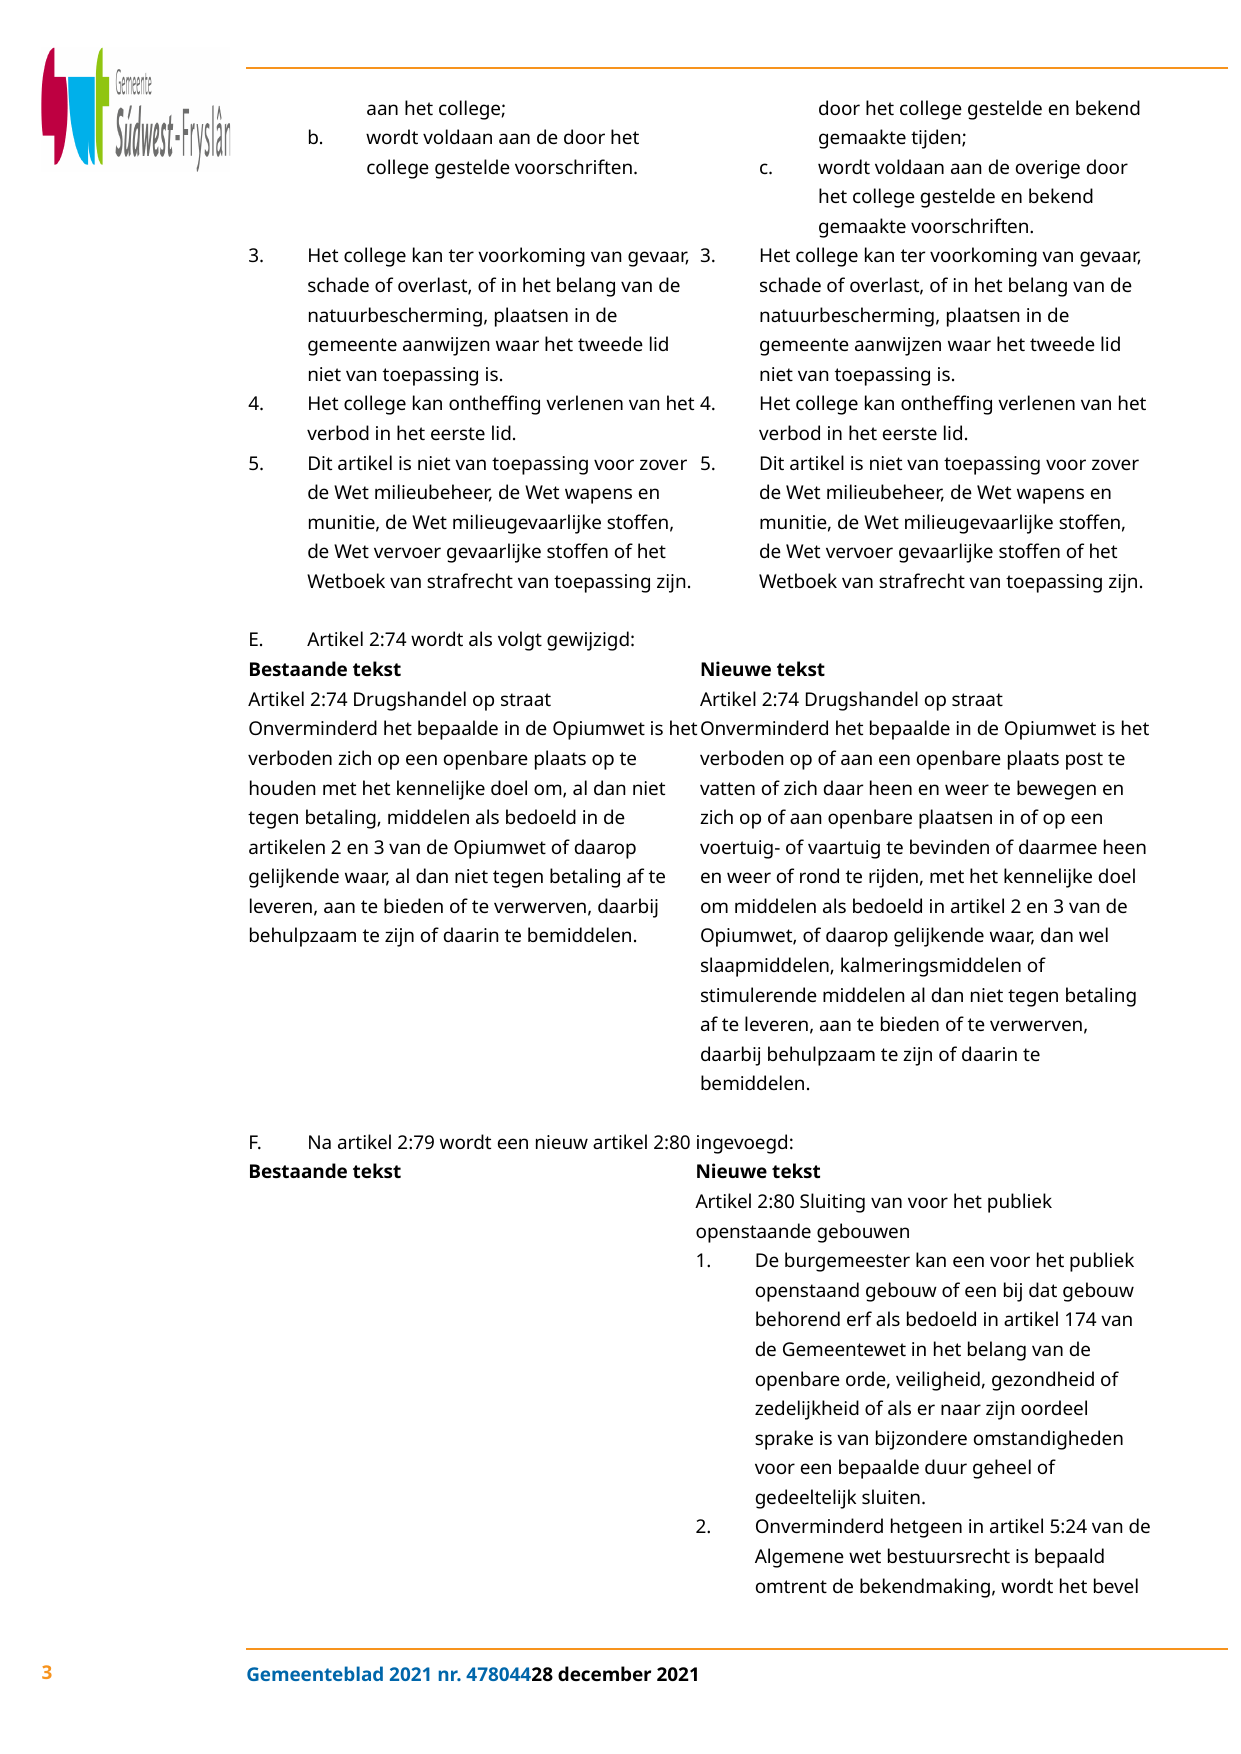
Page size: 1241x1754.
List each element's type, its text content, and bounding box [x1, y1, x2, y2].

table_header Bestaande tekst Artikel 2:74 Drugshandel op straat Onverminderd het bepaalde in de Opiumwet is het verboden zich op een openbare plaats op te houden met het kennelijke doel om, al dan niet tegen betaling, middelen als bedoeld in de artikelen 2 en 3 van de Opiumwet of daarop gelijkende waar, al dan niet tegen betaling af te leveren, aan te bieden of te verwerven, daarbij behulpzaam te zijn of daarin te bemiddelen. [248, 656, 700, 1096]
list Na artikel 2:79 wordt een nieuw artikel 2:80 ingevoegd: [248, 1129, 1152, 1155]
picture [41, 47, 231, 172]
table_header aan het college; wordt voldaan aan de door het college gestelde voorschriften. Het college kan ter voorkoming van gevaar, schade of overlast, of in het belang van de natuurbescherming, plaatsen in de gemeente aanwijzen waar het tweede lid niet van toepassing is. Het college kan ontheffing verlenen van het verbod in het eerste lid. Dit artikel is niet van toepassing voor zover de Wet milieubeheer, de Wet wapens en munitie, de Wet milieugevaarlijke stoffen, de Wet vervoer gevaarlijke stoffen of het Wetboek van strafrecht van toepassing zijn. [248, 95, 700, 594]
table_header Nieuwe tekst Artikel 2:80 Sluiting van voor het publiek openstaande gebouwen De burgemeester kan een voor het publiek openstaand gebouw of een bij dat gebouw behorend erf als bedoeld in artikel 174 van de Gemeentewet in het belang van de openbare orde, veiligheid, gezondheid of zedelijkheid of als er naar zijn oordeel sprake is van bijzondere omstandigheden voor een bepaalde duur geheel of gedeeltelijk sluiten. Onverminderd hetgeen in artikel 5:24 van de Algemene wet bestuursrecht is bepaald omtrent de bekendmaking, wordt het bevel [695, 1159, 1152, 1599]
table_header Nieuwe tekst Artikel 2:74 Drugshandel op straat Onverminderd het bepaalde in de Opiumwet is het verboden op of aan een openbare plaats post te vatten of zich daar heen en weer te bewegen en zich op of aan openbare plaatsen in of op een voertuig- of vaartuig te bevinden of daarmee heen en weer of rond te rijden, met het kennelijke doel om middelen als bedoeld in artikel 2 en 3 van de Opiumwet, of daarop gelijkende waar, dan wel slaapmiddelen, kalmeringsmiddelen of stimulerende middelen al dan niet tegen betaling af te leveren, aan te bieden of te verwerven, daarbij behulpzaam te zijn of daarin te bemiddelen. [700, 656, 1152, 1096]
list Artikel 2:74 wordt als volgt gewijzigd: [248, 627, 1152, 652]
table_header Bestaande tekst [248, 1159, 695, 1599]
table_header door het college gestelde en bekend gemaakte tijden; wordt voldaan aan de overige door het college gestelde en bekend gemaakte voorschriften. Het college kan ter voorkoming van gevaar, schade of overlast, of in het belang van de natuurbescherming, plaatsen in de gemeente aanwijzen waar het tweede lid niet van toepassing is. Het college kan ontheffing verlenen van het verbod in het eerste lid. Dit artikel is niet van toepassing voor zover de Wet milieubeheer, de Wet wapens en munitie, de Wet milieugevaarlijke stoffen, de Wet vervoer gevaarlijke stoffen of het Wetboek van strafrecht van toepassing zijn. [700, 95, 1152, 594]
